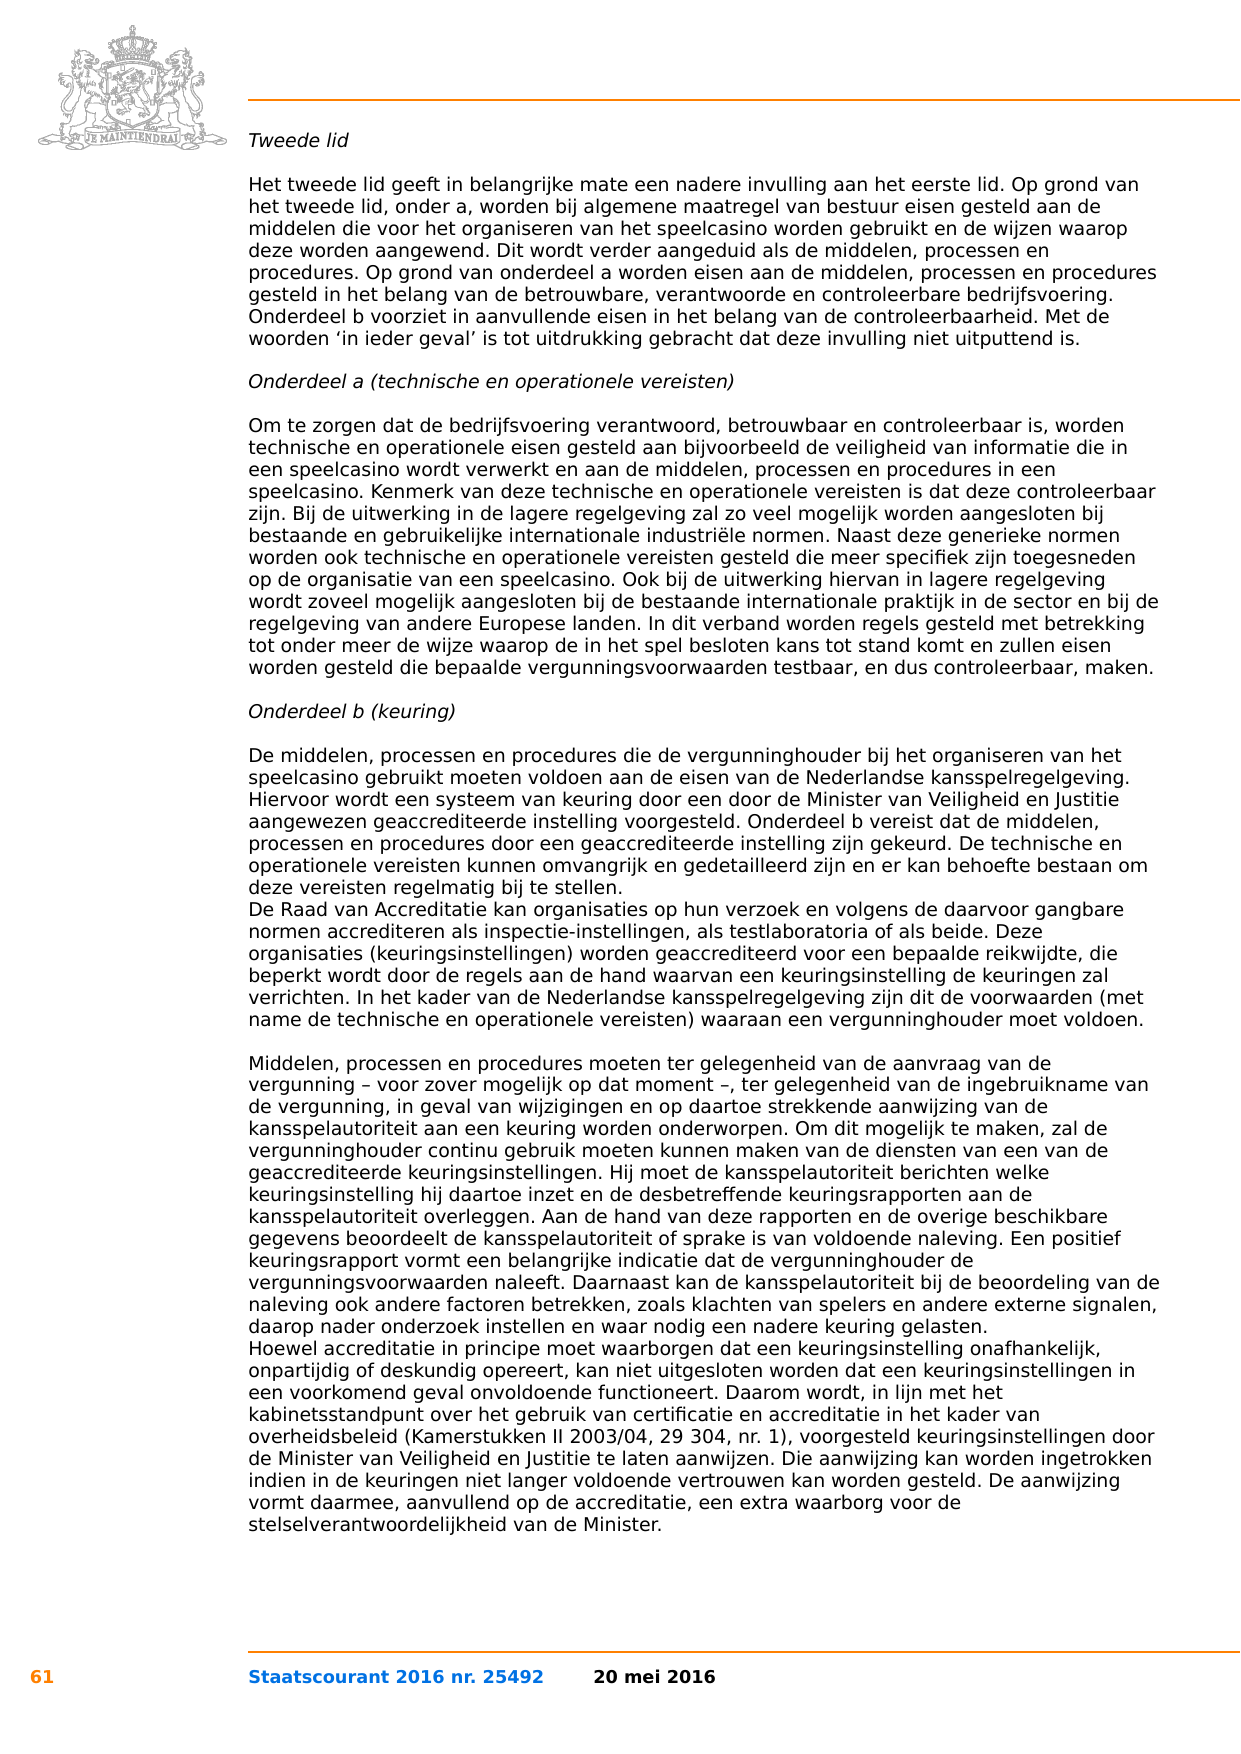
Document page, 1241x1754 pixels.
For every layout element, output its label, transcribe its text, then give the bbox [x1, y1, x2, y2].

text Het tweede lid geeft in belangrijke mate een nadere invulling aan het eerste lid. Op grond van het tweede lid, onder a, worden bij algemene maatregel van bestuur eisen gesteld aan de middelen die voor het organiseren van het speelcasino worden gebruikt en de wijzen waarop deze worden aangewend. Dit wordt verder aangeduid als de middelen, processen en procedures. Op grond van onderdeel a worden eisen aan de middelen, processen en procedures gesteld in het belang van de betrouwbare, verantwoorde en controleerbare bedrijfsvoering. Onderdeel b voorziet in aanvullende eisen in het belang van de controleerbaarheid. Met de woorden ‘in ieder geval’ is tot uitdrukking gebracht dat deze invulling niet uitputtend is. [248, 174, 1163, 349]
picture [38, 25, 227, 150]
text De Raad van Accreditatie kan organisaties op hun verzoek en volgens de daarvoor gangbare normen accrediteren als inspectie-instellingen, als testlaboratoria of als beide. Deze organisaties (keuringsinstellingen) worden geaccrediteerd voor een bepaalde reikwijdte, die beperkt wordt door de regels aan de hand waarvan een keuringsinstelling de keuringen zal verrichten. In het kader van de Nederlandse kansspelregelgeving zijn dit de voorwaarden (met name de technische en operationele vereisten) waaraan een vergunninghouder moet voldoen. [248, 899, 1163, 1031]
text De middelen, processen en procedures die de vergunninghouder bij het organiseren van het speelcasino gebruikt moeten voldoen aan de eisen van de Nederlandse kansspelregelgeving. Hiervoor wordt een systeem van keuring door een door de Minister van Veiligheid en Justitie aangewezen geaccrediteerde instelling voorgesteld. Onderdeel b vereist dat de middelen, processen en procedures door een geaccrediteerde instelling zijn gekeurd. De technische en operationele vereisten kunnen omvangrijk en gedetailleerd zijn en er kan behoefte bestaan om deze vereisten regelmatig bij te stellen. [248, 745, 1163, 899]
text Middelen, processen en procedures moeten ter gelegenheid van de aanvraag van de vergunning – voor zover mogelijk op dat moment –, ter gelegenheid van de ingebruikname van de vergunning, in geval van wijzigingen en op daartoe strekkende aanwijzing van de kansspelautoriteit aan een keuring worden onderworpen. Om dit mogelijk te maken, zal de vergunninghouder continu gebruik moeten kunnen maken van de diensten van een van de geaccrediteerde keuringsinstellingen. Hij moet de kansspelautoriteit berichten welke keuringsinstelling hij daartoe inzet en de desbetreffende keuringsrapporten aan de kansspelautoriteit overleggen. Aan de hand van deze rapporten en de overige beschikbare gegevens beoordeelt de kansspelautoriteit of sprake is van voldoende naleving. Een positief keuringsrapport vormt een belangrijke indicatie dat de vergunninghouder de vergunningsvoorwaarden naleeft. Daarnaast kan de kansspelautoriteit bij de beoordeling van de naleving ook andere factoren betrekken, zoals klachten van spelers en andere externe signalen, daarop nader onderzoek instellen en waar nodig een nadere keuring gelasten. [248, 1052, 1163, 1338]
text Om te zorgen dat de bedrijfsvoering verantwoord, betrouwbaar en controleerbaar is, worden technische en operationele eisen gesteld aan bijvoorbeeld de veiligheid van informatie die in een speelcasino wordt verwerkt en aan de middelen, processen en procedures in een speelcasino. Kenmerk van deze technische en operationele vereisten is dat deze controleerbaar zijn. Bij de uitwerking in de lagere regelgeving zal zo veel mogelijk worden aangesloten bij bestaande en gebruikelijke internationale industriële normen. Naast deze generieke normen worden ook technische en operationele vereisten gesteld die meer specifiek zijn toegesneden op de organisatie van een speelcasino. Ook bij de uitwerking hiervan in lagere regelgeving wordt zoveel mogelijk aangesloten bij de bestaande internationale praktijk in de sector en bij de regelgeving van andere Europese landen. In dit verband worden regels gesteld met betrekking tot onder meer de wijze waarop de in het spel besloten kans tot stand komt en zullen eisen worden gesteld die bepaalde vergunningsvoorwaarden testbaar, en dus controleerbaar, maken. [248, 415, 1163, 679]
subtitle Tweede lid [248, 130, 1163, 152]
text Hoewel accreditatie in principe moet waarborgen dat een keuringsinstelling onafhankelijk, onpartijdig of deskundig opereert, kan niet uitgesloten worden dat een keuringsinstellingen in een voorkomend geval onvoldoende functioneert. Daarom wordt, in lijn met het kabinetsstandpunt over het gebruik van certificatie en accreditatie in het kader van overheidsbeleid (Kamerstukken II 2003/04, 29 304, nr. 1), voorgesteld keuringsinstellingen door de Minister van Veiligheid en Justitie te laten aanwijzen. Die aanwijzing kan worden ingetrokken indien in de keuringen niet langer voldoende vertrouwen kan worden gesteld. De aanwijzing vormt daarmee, aanvullend op de accreditatie, een extra waarborg voor de stelselverantwoordelijkheid van de Minister. [248, 1338, 1163, 1536]
subtitle Onderdeel b (keuring) [248, 701, 1163, 723]
subtitle Onderdeel a (technische en operationele vereisten) [248, 371, 1163, 393]
